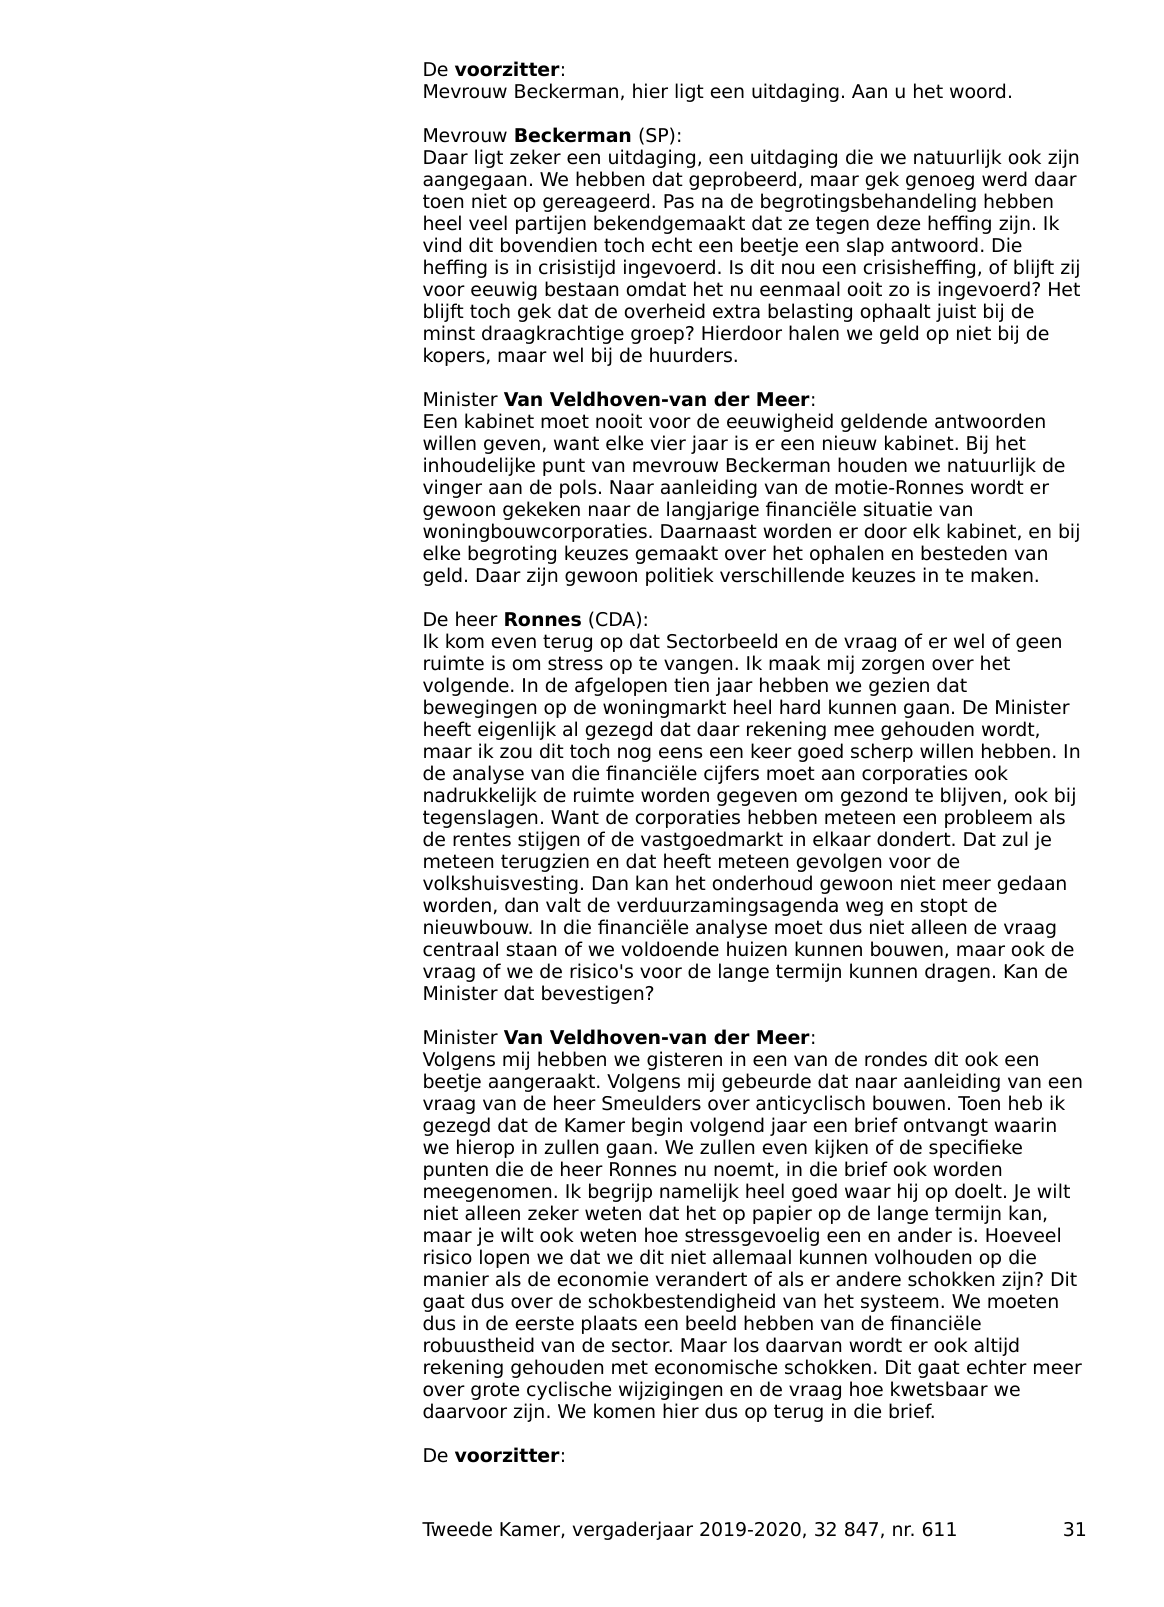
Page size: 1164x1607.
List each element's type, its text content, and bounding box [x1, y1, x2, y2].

text De voorzitter: [422, 1445, 1087, 1467]
text Mevrouw Beckerman, hier ligt een uitdaging. Aan u het woord. [422, 81, 1087, 103]
text De voorzitter: [422, 59, 1087, 81]
text Mevrouw Beckerman (SP): [422, 125, 1087, 147]
text Daar ligt zeker een uitdaging, een uitdaging die we natuurlijk ook zijn aangegaan. We hebben dat geprobeerd, maar gek genoeg werd daar toen niet op gereageerd. Pas na de begrotingsbehandeling hebben heel veel partijen bekendgemaakt dat ze tegen deze heffing zijn. Ik vind dit bovendien toch echt een beetje een slap antwoord. Die heffing is in crisistijd ingevoerd. Is dit nou een crisisheffing, of blijft zij voor eeuwig bestaan omdat het nu eenmaal ooit zo is ingevoerd? Het blijft toch gek dat de overheid extra belasting ophaalt juist bij de minst draagkrachtige groep? Hierdoor halen we geld op niet bij de kopers, maar wel bij de huurders. [422, 147, 1087, 367]
text Minister Van Veldhoven-van der Meer: [422, 389, 1087, 411]
text De heer Ronnes (CDA): [422, 609, 1087, 631]
text Minister Van Veldhoven-van der Meer: [422, 1027, 1087, 1049]
text Volgens mij hebben we gisteren in een van de rondes dit ook een beetje aangeraakt. Volgens mij gebeurde dat naar aanleiding van een vraag van de heer Smeulders over anticyclisch bouwen. Toen heb ik gezegd dat de Kamer begin volgend jaar een brief ontvangt waarin we hierop in zullen gaan. We zullen even kijken of de specifieke punten die de heer Ronnes nu noemt, in die brief ook worden meegenomen. Ik begrijp namelijk heel goed waar hij op doelt. Je wilt niet alleen zeker weten dat het op papier op de lange termijn kan, maar je wilt ook weten hoe stressgevoelig een en ander is. Hoeveel risico lopen we dat we dit niet allemaal kunnen volhouden op die manier als de economie verandert of als er andere schokken zijn? Dit gaat dus over de schokbestendigheid van het systeem. We moeten dus in de eerste plaats een beeld hebben van de financiële robuustheid van de sector. Maar los daarvan wordt er ook altijd rekening gehouden met economische schokken. Dit gaat echter meer over grote cyclische wijzigingen en de vraag hoe kwetsbaar we daarvoor zijn. We komen hier dus op terug in die brief. [422, 1049, 1087, 1423]
text Een kabinet moet nooit voor de eeuwigheid geldende antwoorden willen geven, want elke vier jaar is er een nieuw kabinet. Bij het inhoudelijke punt van mevrouw Beckerman houden we natuurlijk de vinger aan de pols. Naar aanleiding van de motie-Ronnes wordt er gewoon gekeken naar de langjarige financiële situatie van woningbouwcorporaties. Daarnaast worden er door elk kabinet, en bij elke begroting keuzes gemaakt over het ophalen en besteden van geld. Daar zijn gewoon politiek verschillende keuzes in te maken. [422, 411, 1087, 587]
text Ik kom even terug op dat Sectorbeeld en de vraag of er wel of geen ruimte is om stress op te vangen. Ik maak mij zorgen over het volgende. In de afgelopen tien jaar hebben we gezien dat bewegingen op de woningmarkt heel hard kunnen gaan. De Minister heeft eigenlijk al gezegd dat daar rekening mee gehouden wordt, maar ik zou dit toch nog eens een keer goed scherp willen hebben. In de analyse van die financiële cijfers moet aan corporaties ook nadrukkelijk de ruimte worden gegeven om gezond te blijven, ook bij tegenslagen. Want de corporaties hebben meteen een probleem als de rentes stijgen of de vastgoedmarkt in elkaar dondert. Dat zul je meteen terugzien en dat heeft meteen gevolgen voor de volkshuisvesting. Dan kan het onderhoud gewoon niet meer gedaan worden, dan valt de verduurzamingsagenda weg en stopt de nieuwbouw. In die financiële analyse moet dus niet alleen de vraag centraal staan of we voldoende huizen kunnen bouwen, maar ook de vraag of we de risico's voor de lange termijn kunnen dragen. Kan de Minister dat bevestigen? [422, 631, 1087, 1005]
